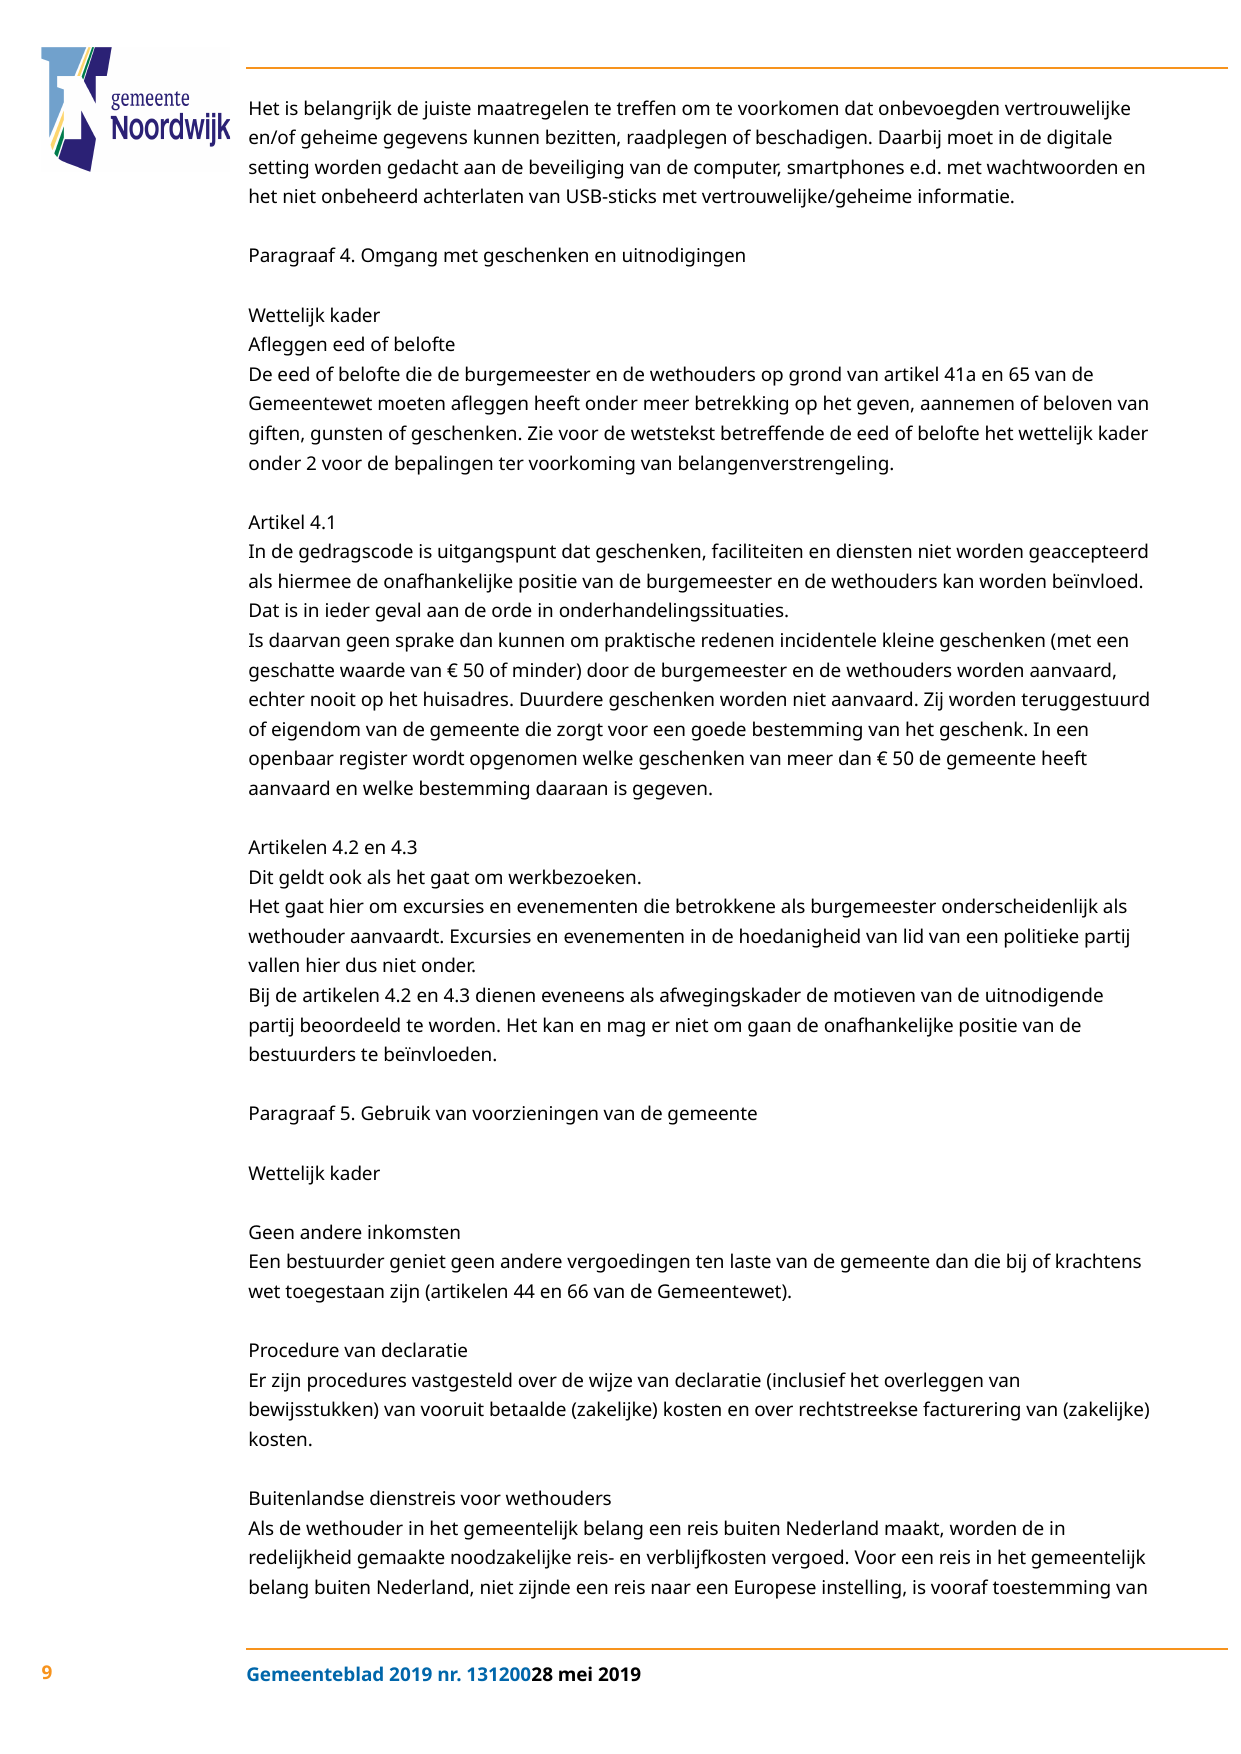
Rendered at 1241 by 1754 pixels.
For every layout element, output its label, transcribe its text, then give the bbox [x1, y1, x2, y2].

text Geen andere inkomsten [248, 1219, 1152, 1245]
text Als de wethouder in het gemeentelijk belang een reis buiten Nederland maakt, worden de in redelijkheid gemaakte noodzakelijke reis- en verblijfkosten vergoed. Voor een reis in het gemeentelijk belang buiten Nederland, niet zijnde een reis naar een Europese instelling, is vooraf toestemming van [248, 1515, 1152, 1600]
text Buitenlandse dienstreis voor wethouders [248, 1485, 1152, 1511]
text Artikelen 4.2 en 4.3 [248, 834, 1152, 860]
text Procedure van declaratie [248, 1337, 1152, 1363]
text In de gedragscode is uitgangspunt dat geschenken, faciliteiten en diensten niet worden geaccepteerd als hiermee de onafhankelijke positie van de burgemeester en de wethouders kan worden beïnvloed. Dat is in ieder geval aan de orde in onderhandelingssituaties. [248, 538, 1152, 623]
text Paragraaf 4. Omgang met geschenken en uitnodigingen [248, 243, 1152, 268]
text Wettelijk kader [248, 302, 1152, 328]
text Het gaat hier om excursies en evenementen die betrokkene als burgemeester onderscheidenlijk als wethouder aanvaardt. Excursies en evenementen in de hoedanigheid van lid van een politieke partij vallen hier dus niet onder. [248, 893, 1152, 978]
text Is daarvan geen sprake dan kunnen om praktische redenen incidentele kleine geschenken (met een geschatte waarde van € 50 of minder) door de burgemeester en de wethouders worden aanvaard, echter nooit op het huisadres. Duurdere geschenken worden niet aanvaard. Zij worden teruggestuurd of eigendom van de gemeente die zorgt voor een goede bestemming van het geschenk. In een openbaar register wordt opgenomen welke geschenken van meer dan € 50 de gemeente heeft aanvaard en welke bestemming daaraan is gegeven. [248, 627, 1152, 801]
text Bij de artikelen 4.2 en 4.3 dienen eveneens als afwegingskader de motieven van de uitnodigende partij beoordeeld te worden. Het kan en mag er niet om gaan de onafhankelijke positie van de bestuurders te beïnvloeden. [248, 982, 1152, 1067]
text Wettelijk kader [248, 1160, 1152, 1186]
text Een bestuurder geniet geen andere vergoedingen ten laste van de gemeente dan die bij of krachtens wet toegestaan zijn (artikelen 44 en 66 van de Gemeentewet). [248, 1248, 1152, 1304]
text Het is belangrijk de juiste maatregelen te treffen om te voorkomen dat onbevoegden vertrouwelijke en/of geheime gegevens kunnen bezitten, raadplegen of beschadigen. Daarbij moet in de digitale setting worden gedacht aan de beveiliging van de computer, smartphones e.d. met wachtwoorden en het niet onbeheerd achterlaten van USB-sticks met vertrouwelijke/geheime informatie. [248, 95, 1152, 209]
text Paragraaf 5. Gebruik van voorzieningen van de gemeente [248, 1101, 1152, 1126]
text Afleggen eed of belofte [248, 331, 1152, 357]
picture [41, 47, 231, 172]
text Dit geldt ook als het gaat om werkbezoeken. [248, 864, 1152, 890]
text De eed of belofte die de burgemeester en de wethouders op grond van artikel 41a en 65 van de Gemeentewet moeten afleggen heeft onder meer betrekking op het geven, aannemen of beloven van giften, gunsten of geschenken. Zie voor de wetstekst betreffende de eed of belofte het wettelijk kader onder 2 voor de bepalingen ter voorkoming van belangenverstrengeling. [248, 361, 1152, 476]
text Artikel 4.1 [248, 509, 1152, 535]
text Er zijn procedures vastgesteld over de wijze van declaratie (inclusief het overleggen van bewijsstukken) van vooruit betaalde (zakelijke) kosten en over rechtstreekse facturering van (zakelijke) kosten. [248, 1367, 1152, 1452]
